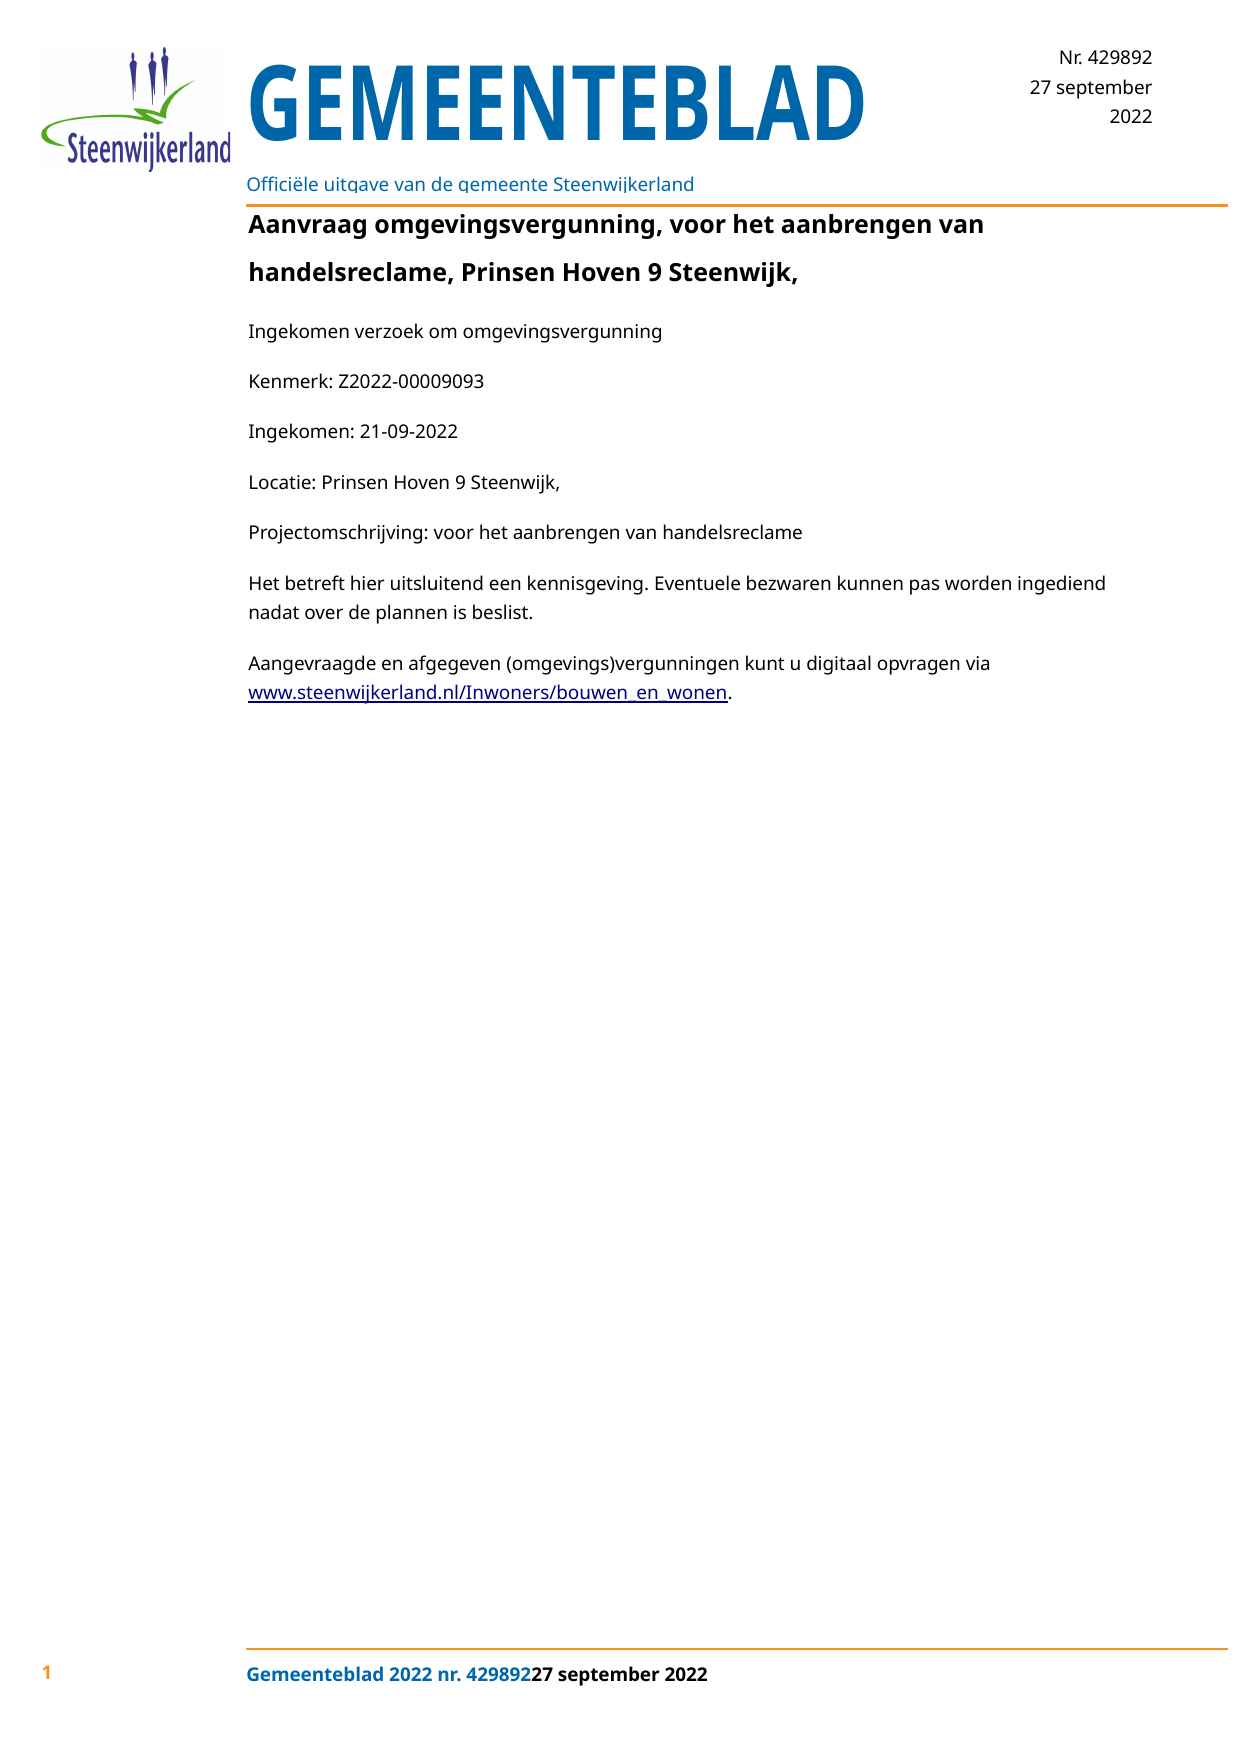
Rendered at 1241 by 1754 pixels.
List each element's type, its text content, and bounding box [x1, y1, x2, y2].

text Ingekomen: 21-09-2022 [248, 419, 1152, 444]
text Aanvraag omgevingsvergunning, voor het aanbrengen van handelsreclame, Prinsen Hoven 9 Steenwijk, [248, 207, 1152, 288]
text Locatie: Prinsen Hoven 9 Steenwijk, [248, 469, 1152, 495]
text Het betreft hier uitsluitend een kennisgeving. Eventuele bezwaren kunnen pas worden ingediend nadat over de plannen is beslist. [248, 570, 1152, 625]
text Projectomschrijving: voor het aanbrengen van handelsreclame [248, 519, 1152, 545]
picture [41, 47, 231, 172]
text Ingekomen verzoek om omgevingsvergunning [248, 318, 1152, 344]
text Kenmerk: Z2022-00009093 [248, 368, 1152, 394]
text Aangevraagde en afgegeven (omgevings)vergunningen kunt u digitaal opvragen via www.steenwijkerland.nl/Inwoners/bouwen_en_wonen. [248, 650, 1152, 705]
